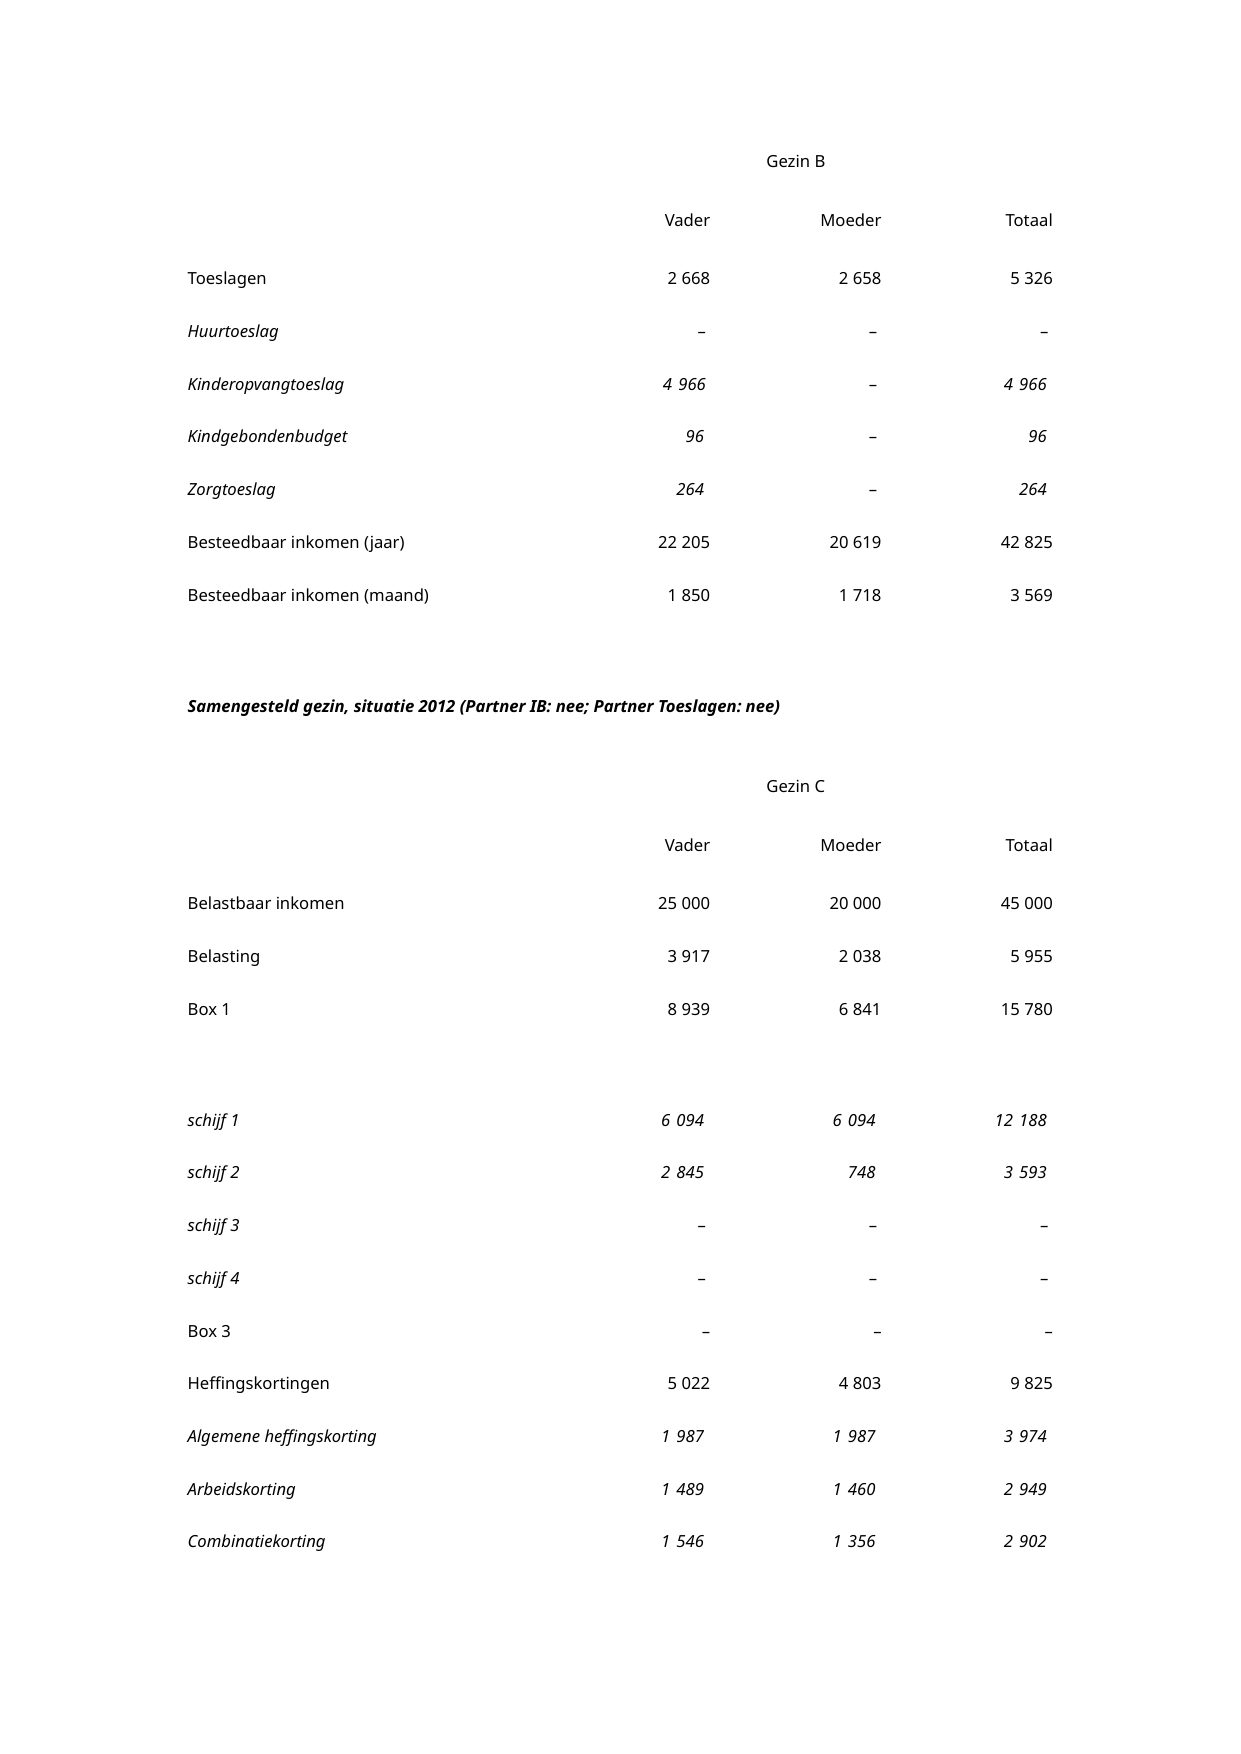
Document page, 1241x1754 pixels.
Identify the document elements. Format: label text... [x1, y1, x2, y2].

table_cell Box 3 [188, 1319, 539, 1372]
table_cell [881, 1050, 1053, 1108]
table_cell 96 [539, 425, 710, 478]
table_cell – [881, 1319, 1053, 1372]
table_cell 3 593 [881, 1161, 1053, 1214]
table_cell Zorgtoeslag [188, 478, 539, 530]
table_cell 96 [881, 425, 1053, 478]
table_cell Kindgebondenbudget [188, 425, 539, 478]
table_cell – [710, 320, 881, 372]
table_cell – [539, 1214, 710, 1266]
table_header [188, 775, 539, 833]
table_header Gezin B [710, 150, 881, 208]
table_cell Belastbaar inkomen [188, 892, 539, 944]
table_cell 6 841 [710, 997, 881, 1050]
table_cell 264 [881, 478, 1053, 530]
table_header [539, 775, 710, 833]
table_cell 2 845 [539, 1161, 710, 1214]
table_cell 1 987 [539, 1425, 710, 1477]
table_cell – [710, 1319, 881, 1372]
table_cell [188, 833, 539, 892]
table_cell – [710, 372, 881, 425]
table_cell 25 000 [539, 892, 710, 944]
table_cell 5 326 [881, 267, 1053, 319]
table_cell Totaal [881, 209, 1053, 267]
table_header [881, 150, 1053, 208]
table_cell Besteedbaar inkomen (maand) [188, 583, 539, 636]
table_cell Belasting [188, 945, 539, 997]
text Samengesteld gezin, situatie 2012 (Partner IB: nee; Partner Toeslagen: nee) [187, 694, 1053, 717]
table_cell [539, 1050, 710, 1108]
table_cell Kinderopvangtoeslag [188, 372, 539, 425]
table_cell 1 460 [710, 1477, 881, 1530]
table_cell schijf 2 [188, 1161, 539, 1214]
table_cell 1 718 [710, 583, 881, 636]
table_cell – [881, 1266, 1053, 1319]
table_cell Vader [539, 209, 710, 267]
table_cell – [710, 425, 881, 478]
table_cell 1 356 [710, 1530, 881, 1583]
table_cell 4 966 [539, 372, 710, 425]
table_cell – [710, 478, 881, 530]
table_cell Box 1 [188, 997, 539, 1050]
table_cell 2 038 [710, 945, 881, 997]
table_cell 22 205 [539, 530, 710, 583]
table_header Gezin C [710, 775, 881, 833]
table_cell [710, 1050, 881, 1108]
table_cell 6 094 [539, 1108, 710, 1161]
table_cell [188, 209, 539, 267]
table_cell 1 489 [539, 1477, 710, 1530]
table_cell [188, 1050, 539, 1108]
table_cell – [710, 1266, 881, 1319]
table_cell – [539, 1319, 710, 1372]
table_cell – [539, 320, 710, 372]
table_cell Toeslagen [188, 267, 539, 319]
table_cell 12 188 [881, 1108, 1053, 1161]
table_cell 2 902 [881, 1530, 1053, 1583]
table_cell Combinatiekorting [188, 1530, 539, 1583]
table_cell – [539, 1266, 710, 1319]
table_cell 3 974 [881, 1425, 1053, 1477]
table_cell 20 000 [710, 892, 881, 944]
table_cell 2 949 [881, 1477, 1053, 1530]
table_cell Totaal [881, 833, 1053, 892]
table_cell Vader [539, 833, 710, 892]
table_cell 4 966 [881, 372, 1053, 425]
table_cell – [710, 1214, 881, 1266]
table_cell schijf 3 [188, 1214, 539, 1266]
table_header [881, 775, 1053, 833]
table_cell 9 825 [881, 1372, 1053, 1424]
table_cell schijf 1 [188, 1108, 539, 1161]
table_cell 3 917 [539, 945, 710, 997]
table_cell 8 939 [539, 997, 710, 1050]
table_cell – [881, 320, 1053, 372]
table_cell 2 658 [710, 267, 881, 319]
table_cell 20 619 [710, 530, 881, 583]
table_cell Heffingskortingen [188, 1372, 539, 1424]
table_cell 1 987 [710, 1425, 881, 1477]
table_cell Algemene heffingskorting [188, 1425, 539, 1477]
table_cell 264 [539, 478, 710, 530]
table_cell Arbeidskorting [188, 1477, 539, 1530]
table_cell 5 022 [539, 1372, 710, 1424]
table_cell 42 825 [881, 530, 1053, 583]
table_cell 3 569 [881, 583, 1053, 636]
table_cell 1 546 [539, 1530, 710, 1583]
table_cell – [881, 1214, 1053, 1266]
table_cell 748 [710, 1161, 881, 1214]
table_cell schijf 4 [188, 1266, 539, 1319]
table_cell 6 094 [710, 1108, 881, 1161]
table_cell 1 850 [539, 583, 710, 636]
table_cell 4 803 [710, 1372, 881, 1424]
table_header [539, 150, 710, 208]
table_header [188, 150, 539, 208]
table_cell Besteedbaar inkomen (jaar) [188, 530, 539, 583]
table_cell 2 668 [539, 267, 710, 319]
table_cell Moeder [710, 833, 881, 892]
table_cell Moeder [710, 209, 881, 267]
table_cell 15 780 [881, 997, 1053, 1050]
table_cell Huurtoeslag [188, 320, 539, 372]
table_cell 5 955 [881, 945, 1053, 997]
table_cell 45 000 [881, 892, 1053, 944]
